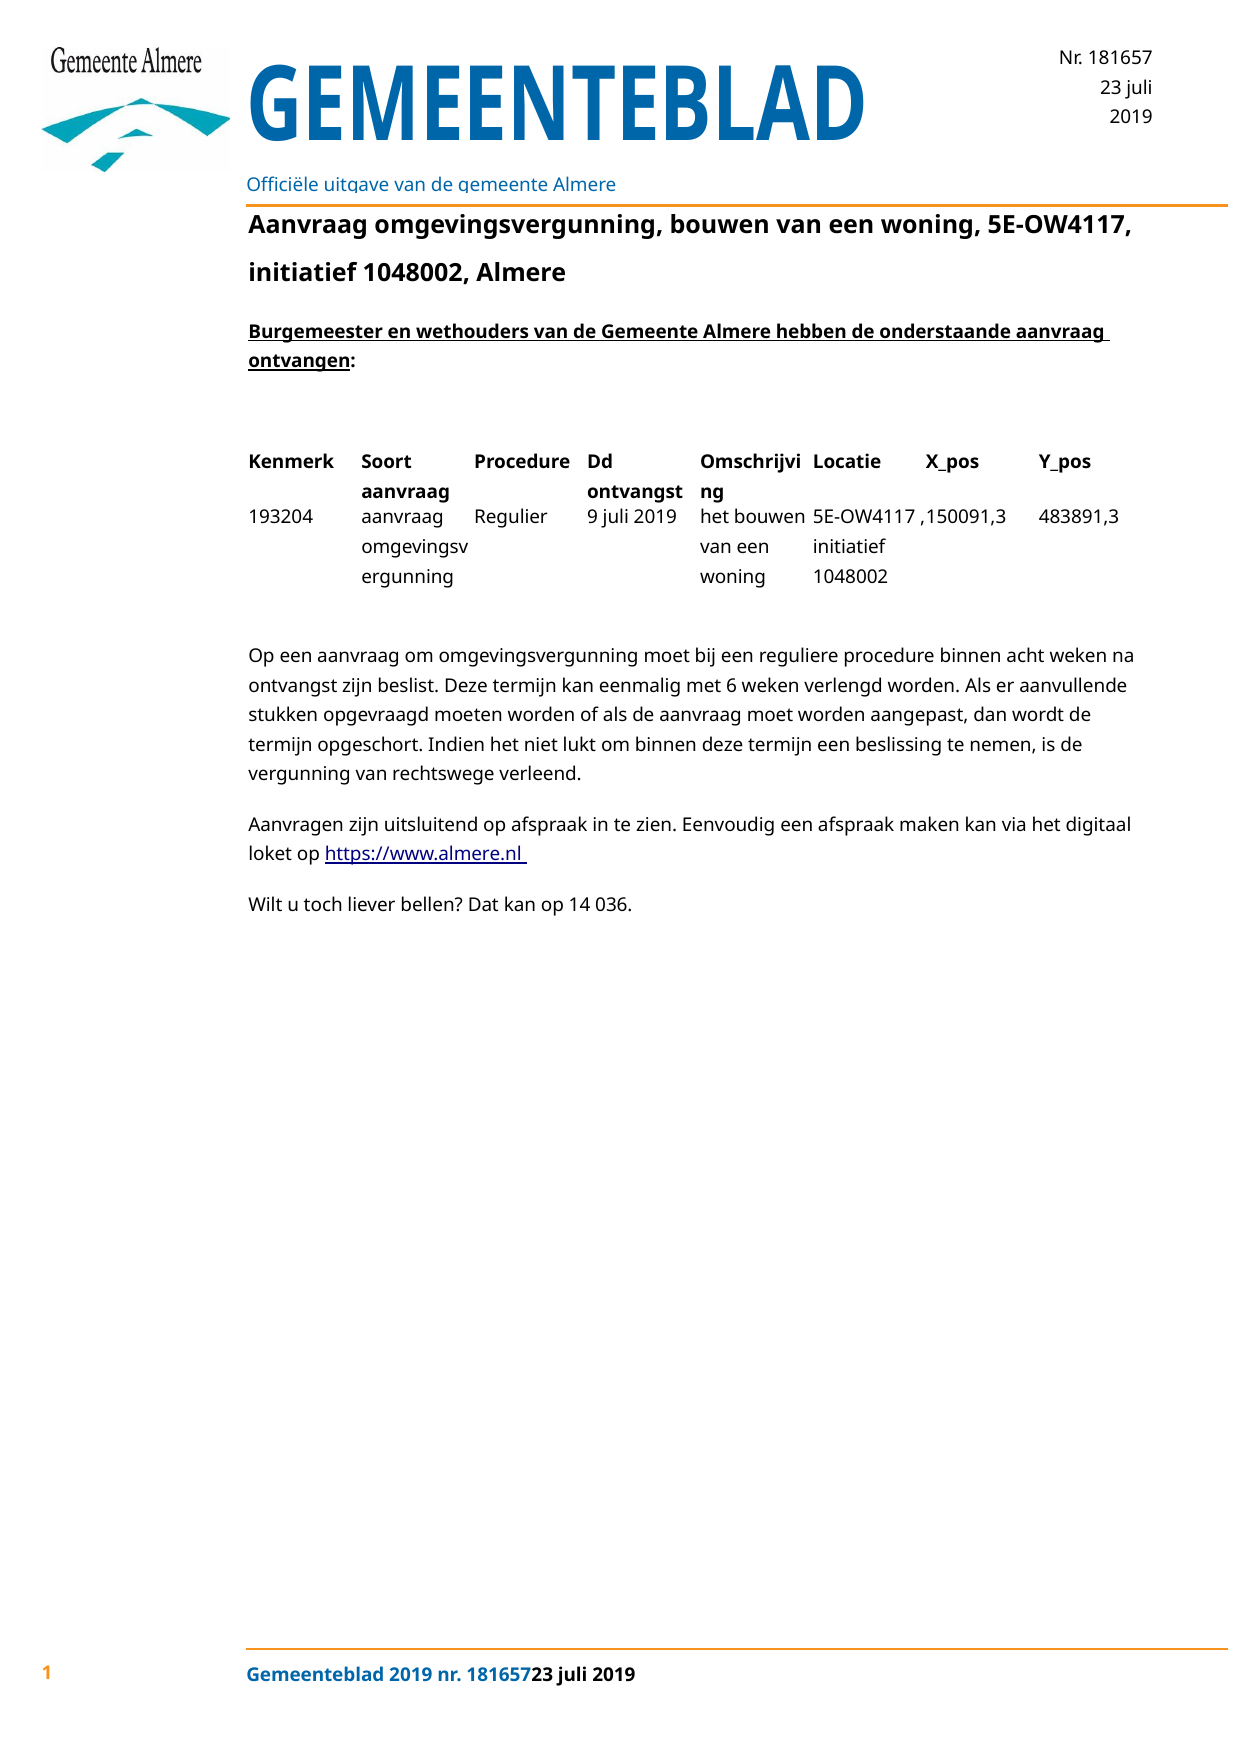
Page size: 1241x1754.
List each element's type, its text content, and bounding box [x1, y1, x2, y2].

table_cell 5E-OW4117 , initiatief 1048002 [813, 504, 926, 589]
table_header Procedure [474, 449, 587, 504]
text Burgemeester en wethouders van de Gemeente Almere hebben de onderstaande aanvraag ontvangen: [248, 318, 1152, 373]
table_header X_pos [926, 449, 1038, 504]
table_cell 150091,3 [926, 504, 1038, 589]
table_cell het bouwen van een woning [700, 504, 813, 589]
text Op een aanvraag om omgevingsvergunning moet bij een reguliere procedure binnen acht weken na ontvangst zijn beslist. Deze termijn kan eenmalig met 6 weken verlengd worden. Als er aanvullende stukken opgevraagd moeten worden of als de aanvraag moet worden aangepast, dan wordt de termijn opgeschort. Indien het niet lukt om binnen deze termijn een beslissing te nemen, is de vergunning van rechtswege verleend. [248, 642, 1152, 786]
table_header Omschrijving [700, 449, 813, 504]
table_cell 193204 [248, 504, 361, 589]
table_header Dd ontvangst [587, 449, 700, 504]
table_header Soort aanvraag [361, 449, 474, 504]
table_cell aanvraag omgevingsvergunning [361, 504, 474, 589]
table_cell Regulier [474, 504, 587, 589]
text Aanvragen zijn uitsluitend op afspraak in te zien. Eenvoudig een afspraak maken kan via het digitaal loket op https://www.almere.nl [248, 811, 1152, 866]
text Wilt u toch liever bellen? Dat kan op 14 036. [248, 891, 1152, 917]
table_header Locatie [813, 449, 926, 504]
text Aanvraag omgevingsvergunning, bouwen van een woning, 5E-OW4117, initiatief 1048002, Almere [248, 207, 1152, 288]
table_header Kenmerk [248, 449, 361, 504]
table_cell 9 juli 2019 [587, 504, 700, 589]
table_header Y_pos [1039, 449, 1152, 504]
table_cell 483891,3 [1039, 504, 1152, 589]
picture [41, 47, 231, 172]
